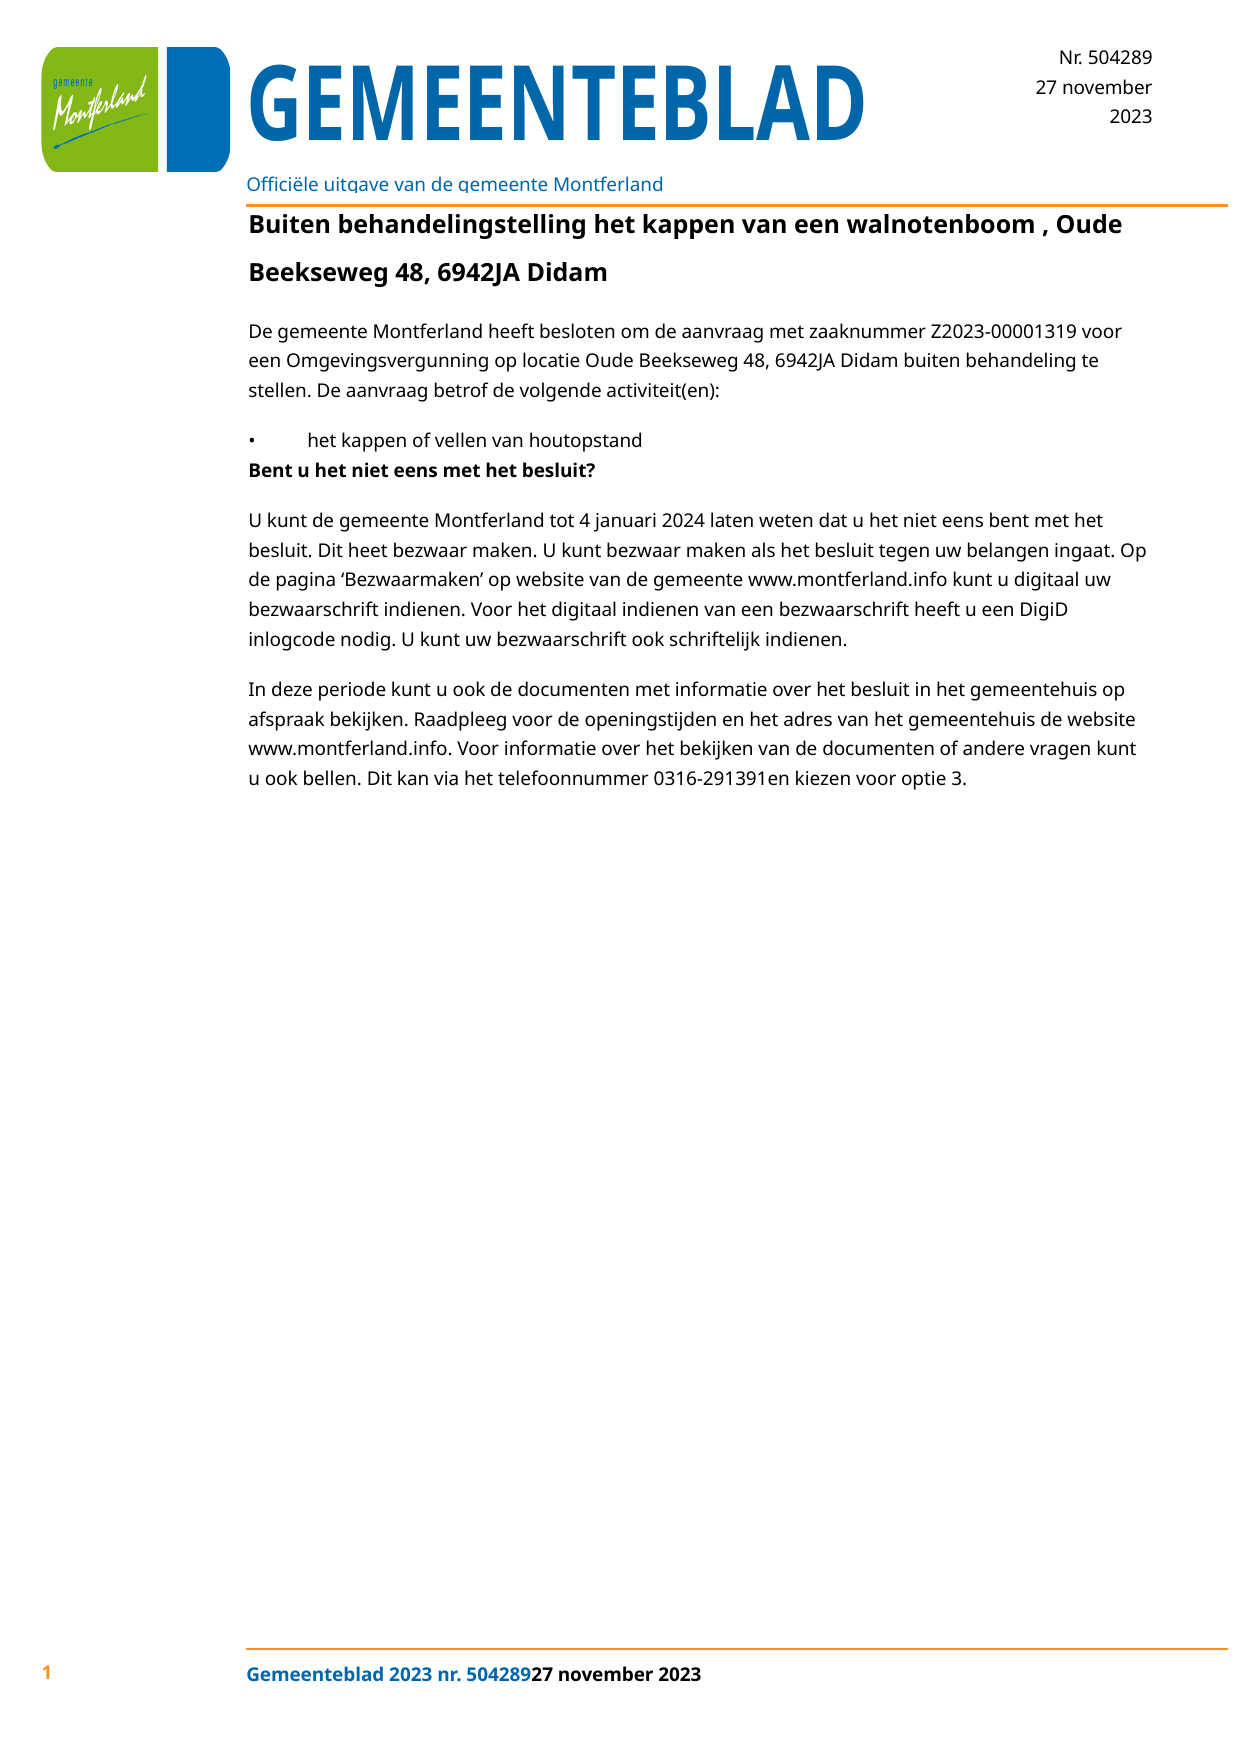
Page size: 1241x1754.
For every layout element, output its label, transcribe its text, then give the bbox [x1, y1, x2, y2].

text U kunt de gemeente Montferland tot 4 januari 2024 laten weten dat u het niet eens bent met het besluit. Dit heet bezwaar maken. U kunt bezwaar maken als het besluit tegen uw belangen ingaat. Op de pagina ‘Bezwaarmaken’ op website van de gemeente www.montferland.info kunt u digitaal uw bezwaarschrift indienen. Voor het digitaal indienen van een bezwaarschrift heeft u een DigiD inlogcode nodig. U kunt uw bezwaarschrift ook schriftelijk indienen. [248, 507, 1152, 652]
text De gemeente Montferland heeft besloten om de aanvraag met zaaknummer Z2023-00001319 voor een Omgevingsvergunning op locatie Oude Beekseweg 48, 6942JA Didam buiten behandeling te stellen. De aanvraag betrof de volgende activiteit(en): [248, 318, 1152, 403]
picture [41, 47, 231, 172]
text In deze periode kunt u ook de documenten met informatie over het besluit in het gemeentehuis op afspraak bekijken. Raadpleeg voor de openingstijden en het adres van het gemeentehuis de website www.montferland.info. Voor informatie over het bekijken van de documenten of andere vragen kunt u ook bellen. Dit kan via het telefoonnummer 0316-291391en kiezen voor optie 3. [248, 676, 1152, 791]
text Bent u het niet eens met het besluit? [248, 457, 1152, 483]
list het kappen of vellen van houtopstand [248, 427, 1152, 453]
text Buiten behandelingstelling het kappen van een walnotenboom , Oude Beekseweg 48, 6942JA Didam [248, 207, 1152, 288]
